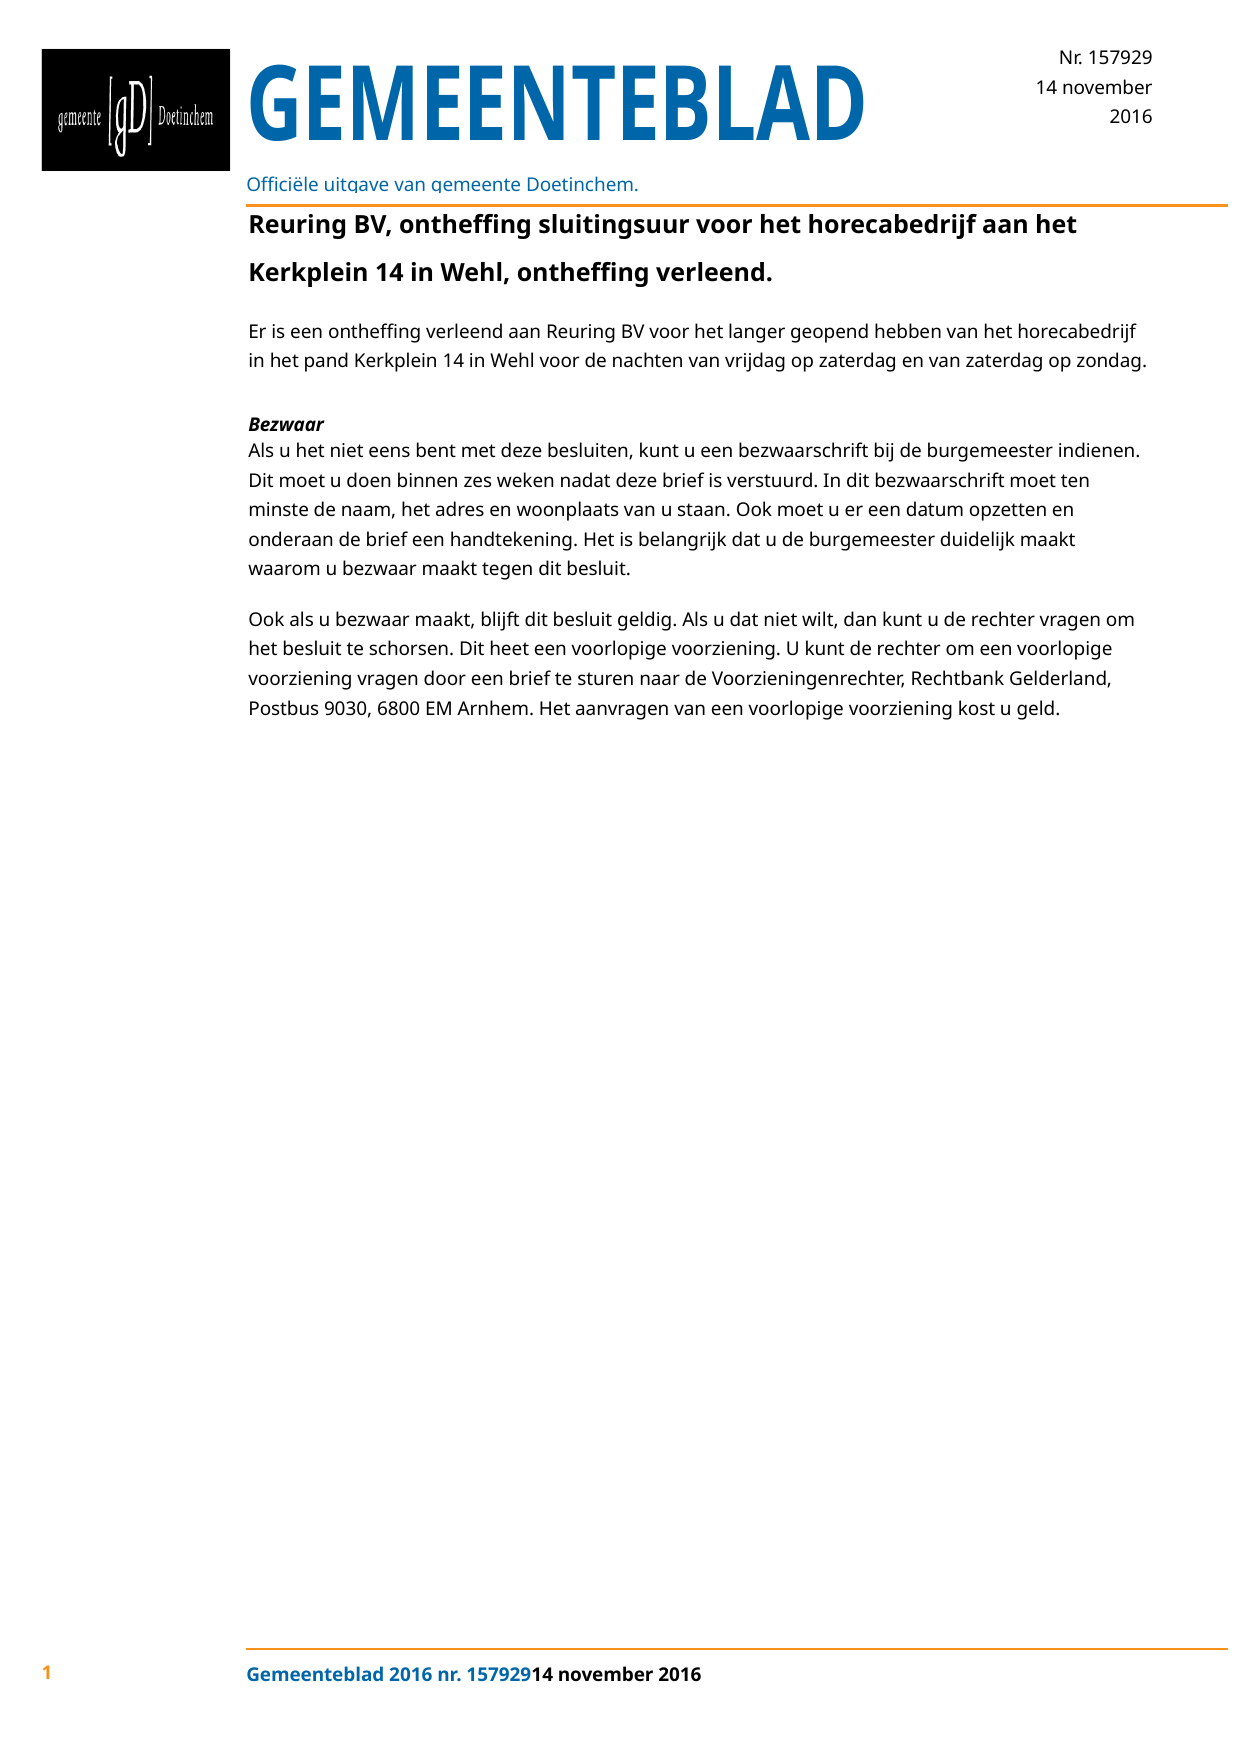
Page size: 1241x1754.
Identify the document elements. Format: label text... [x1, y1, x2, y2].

text Als u het niet eens bent met deze besluiten, kunt u een bezwaarschrift bij de burgemeester indienen. Dit moet u doen binnen zes weken nadat deze brief is verstuurd. In dit bezwaarschrift moet ten minste de naam, het adres en woonplaats van u staan. Ook moet u er een datum opzetten en onderaan de brief een handtekening. Het is belangrijk dat u de burgemeester duidelijk maakt waarom u bezwaar maakt tegen dit besluit. [248, 437, 1152, 581]
picture [41, 47, 231, 172]
text Er is een ontheffing verleend aan Reuring BV voor het langer geopend hebben van het horecabedrijf in het pand Kerkplein 14 in Wehl voor de nachten van vrijdag op zaterdag en van zaterdag op zondag. [248, 318, 1152, 373]
text Reuring BV, ontheffing sluitingsuur voor het horecabedrijf aan het Kerkplein 14 in Wehl, ontheffing verleend. [248, 207, 1152, 288]
text Bezwaar [248, 411, 1152, 437]
text Ook als u bezwaar maakt, blijft dit besluit geldig. Als u dat niet wilt, dan kunt u de rechter vragen om het besluit te schorsen. Dit heet een voorlopige voorziening. U kunt de rechter om een voorlopige voorziening vragen door een brief te sturen naar de Voorzieningenrechter, Rechtbank Gelderland, Postbus 9030, 6800 EM Arnhem. Het aanvragen van een voorlopige voorziening kost u geld. [248, 606, 1152, 720]
